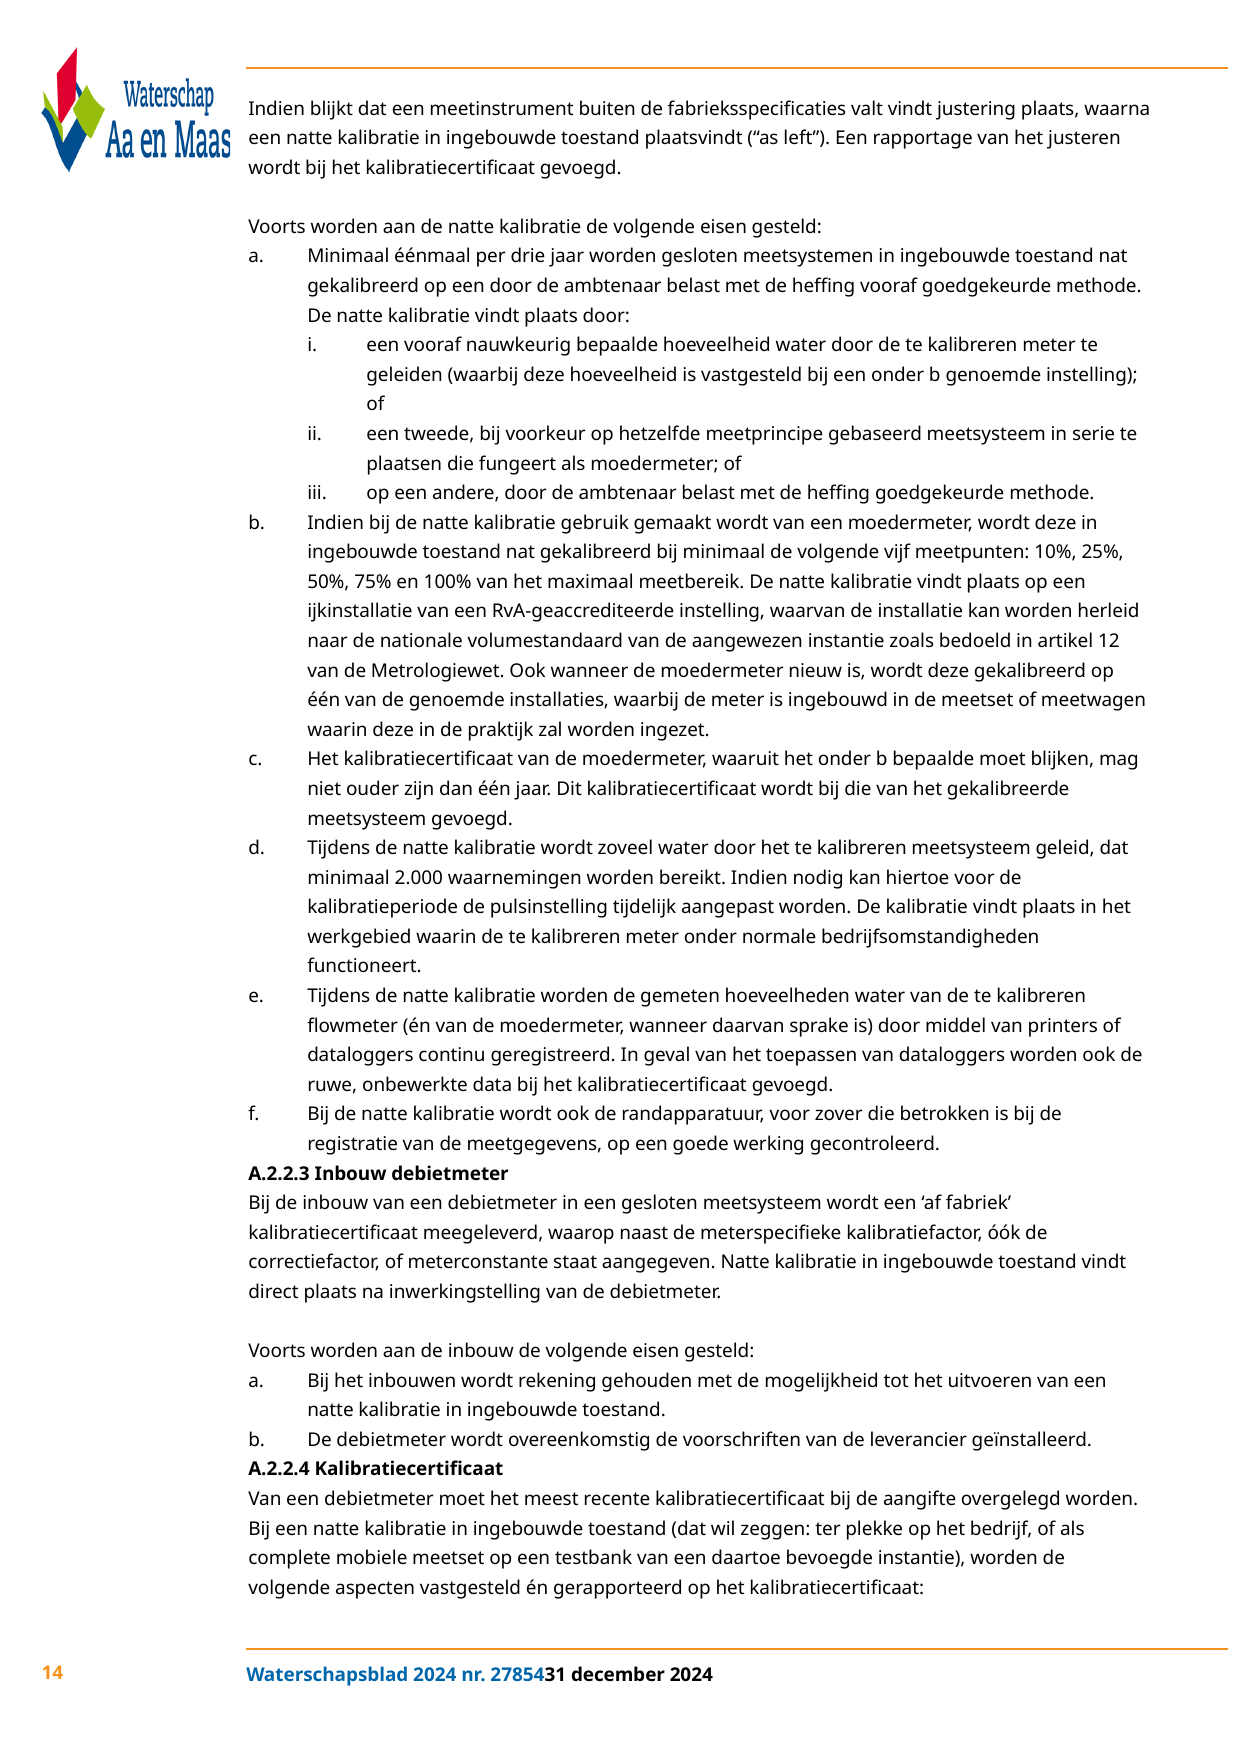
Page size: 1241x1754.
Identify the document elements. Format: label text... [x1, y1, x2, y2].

list De debietmeter wordt overeenkomstig de voorschriften van de leverancier geïnstalleerd. [248, 1426, 1152, 1452]
list Het kalibratiecertificaat van de moedermeter, waaruit het onder b bepaalde moet blijken, mag niet ouder zijn dan één jaar. Dit kalibratiecertificaat wordt bij die van het gekalibreerde meetsysteem gevoegd. [248, 746, 1152, 831]
picture [41, 47, 231, 172]
text A.2.2.3 Inbouw debietmeter [248, 1160, 1152, 1186]
text Voorts worden aan de natte kalibratie de volgende eisen gesteld: [248, 213, 1152, 239]
list een tweede, bij voorkeur op hetzelfde meetprincipe gebaseerd meetsysteem in serie te plaatsen die fungeert als moedermeter; of [307, 420, 1152, 476]
text Indien blijkt dat een meetinstrument buiten de fabrieksspecificaties valt vindt justering plaats, waarna een natte kalibratie in ingebouwde toestand plaatsvindt (“as left”). Een rapportage van het justeren wordt bij het kalibratiecertificaat gevoegd. [248, 95, 1152, 180]
list Tijdens de natte kalibratie worden de gemeten hoeveelheden water van de te kalibreren flowmeter (én van de moedermeter, wanneer daarvan sprake is) door middel van printers of dataloggers continu geregistreerd. In geval van het toepassen van dataloggers worden ook de ruwe, onbewerkte data bij het kalibratiecertificaat gevoegd. [248, 982, 1152, 1097]
list Bij het inbouwen wordt rekening gehouden met de mogelijkheid tot het uitvoeren van een natte kalibratie in ingebouwde toestand. [248, 1367, 1152, 1422]
list op een andere, door de ambtenaar belast met de heffing goedgekeurde methode. [307, 479, 1152, 505]
list Bij de natte kalibratie wordt ook de randapparatuur, voor zover die betrokken is bij de registratie van de meetgegevens, op een goede werking gecontroleerd. [248, 1101, 1152, 1156]
text Voorts worden aan de inbouw de volgende eisen gesteld: [248, 1337, 1152, 1363]
list een vooraf nauwkeurig bepaalde hoeveelheid water door de te kalibreren meter te geleiden (waarbij deze hoeveelheid is vastgesteld bij een onder b genoemde instelling); of [307, 331, 1152, 416]
list Indien bij de natte kalibratie gebruik gemaakt wordt van een moedermeter, wordt deze in ingebouwde toestand nat gekalibreerd bij minimaal de volgende vijf meetpunten: 10%, 25%, 50%, 75% en 100% van het maximaal meetbereik. De natte kalibratie vindt plaats op een ijkinstallatie van een RvA-geaccrediteerde instelling, waarvan de installatie kan worden herleid naar de nationale volumestandaard van de aangewezen instantie zoals bedoeld in artikel 12 van de Metrologiewet. Ook wanneer de moedermeter nieuw is, wordt deze gekalibreerd op één van de genoemde installaties, waarbij de meter is ingebouwd in de meetset of meetwagen waarin deze in de praktijk zal worden ingezet. [248, 509, 1152, 742]
list Minimaal éénmaal per drie jaar worden gesloten meetsystemen in ingebouwde toestand nat gekalibreerd op een door de ambtenaar belast met de heffing vooraf goedgekeurde methode. De natte kalibratie vindt plaats door: [248, 243, 1152, 328]
text Van een debietmeter moet het meest recente kalibratiecertificaat bij de aangifte overgelegd worden. Bij een natte kalibratie in ingebouwde toestand (dat wil zeggen: ter plekke op het bedrijf, of als complete mobiele meetset op een testbank van een daartoe bevoegde instantie), worden de volgende aspecten vastgesteld én gerapporteerd op het kalibratiecertificaat: [248, 1485, 1152, 1600]
text Bij de inbouw van een debietmeter in een gesloten meetsysteem wordt een ‘af fabriek’ kalibratiecertificaat meegeleverd, waarop naast de meterspecifieke kalibratiefactor, óók de correctiefactor, of meterconstante staat aangegeven. Natte kalibratie in ingebouwde toestand vindt direct plaats na inwerkingstelling van de debietmeter. [248, 1189, 1152, 1304]
list Tijdens de natte kalibratie wordt zoveel water door het te kalibreren meetsysteem geleid, dat minimaal 2.000 waarnemingen worden bereikt. Indien nodig kan hiertoe voor de kalibratieperiode de pulsinstelling tijdelijk aangepast worden. De kalibratie vindt plaats in het werkgebied waarin de te kalibreren meter onder normale bedrijfsomstandigheden functioneert. [248, 834, 1152, 978]
text A.2.2.4 Kalibratiecertificaat [248, 1456, 1152, 1481]
